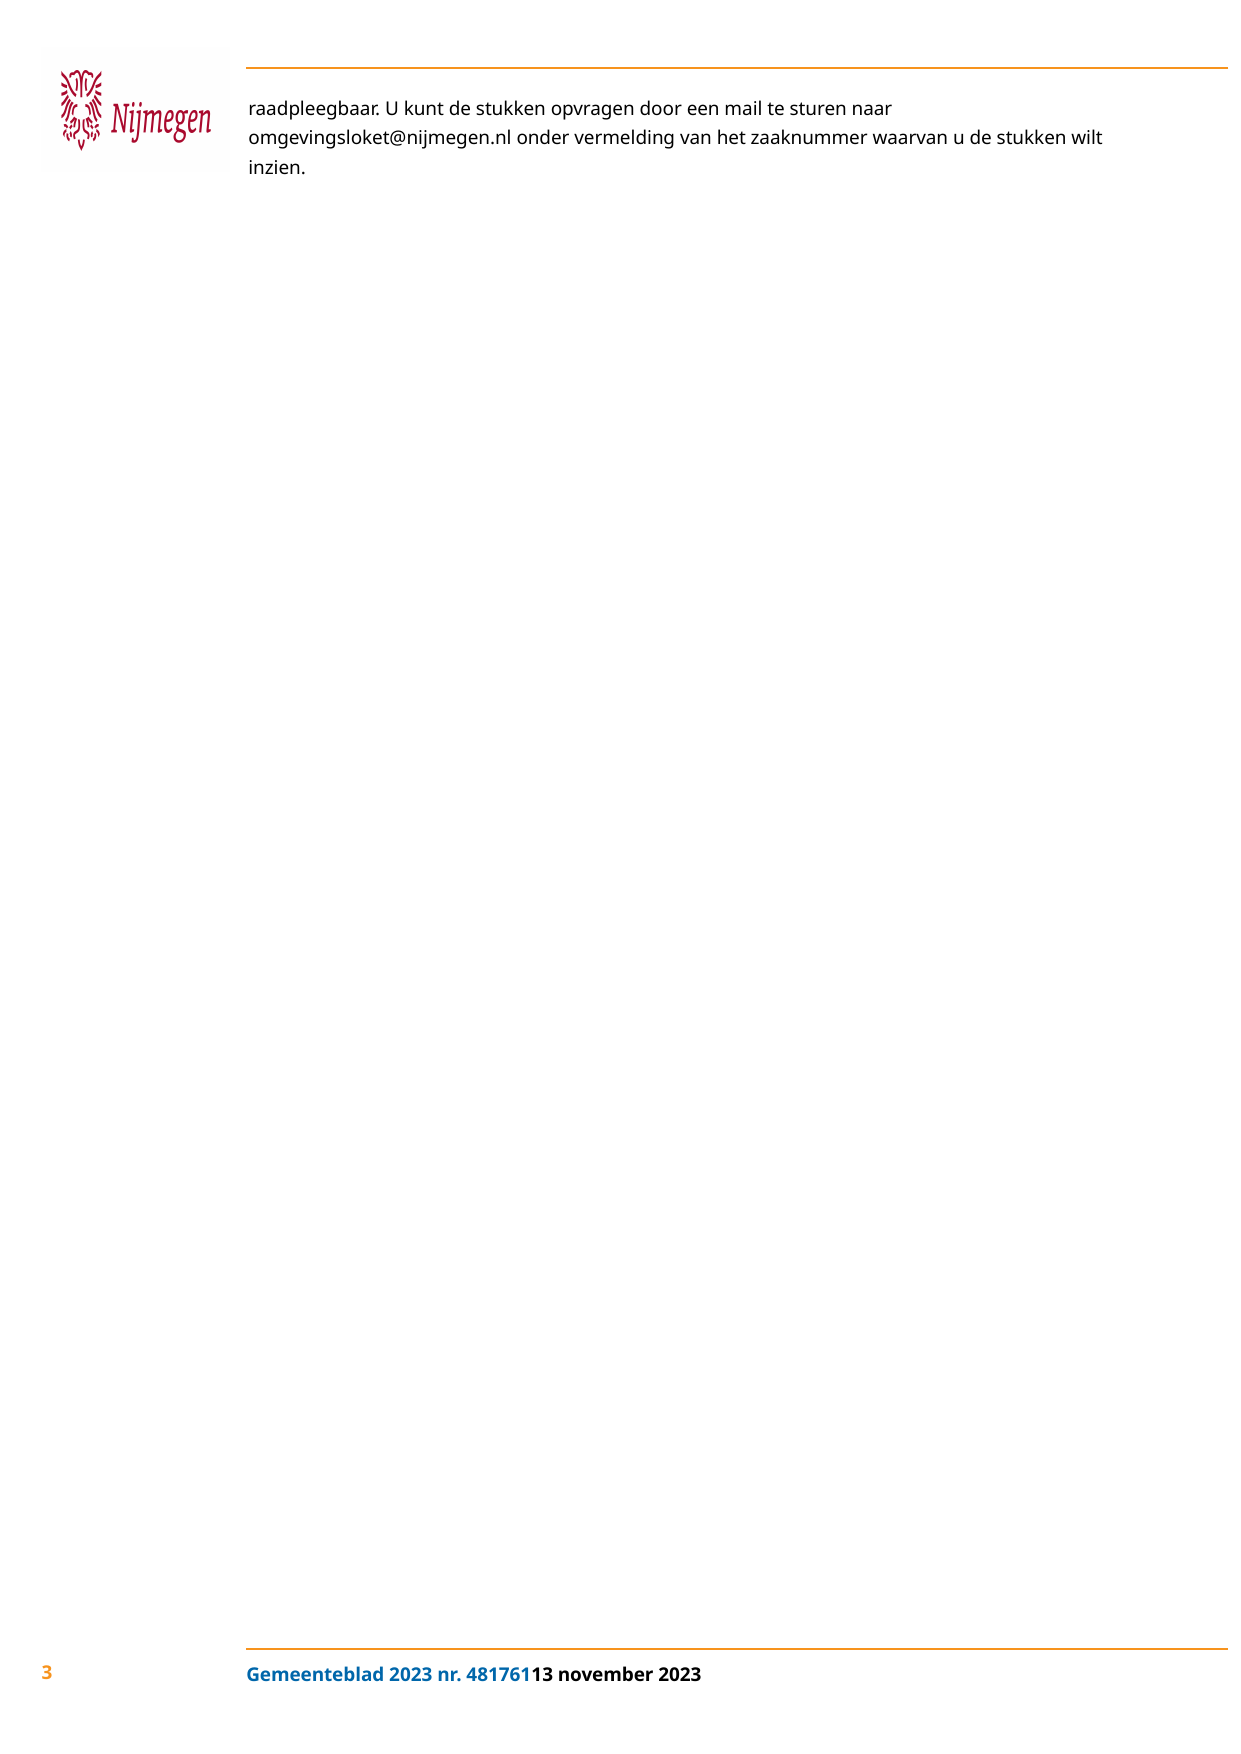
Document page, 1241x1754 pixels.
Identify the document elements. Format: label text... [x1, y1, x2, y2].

text raadpleegbaar. U kunt de stukken opvragen door een mail te sturen naar omgevingsloket@nijmegen.nl onder vermelding van het zaaknummer waarvan u de stukken wilt inzien. [248, 95, 1152, 180]
picture [41, 47, 231, 172]
